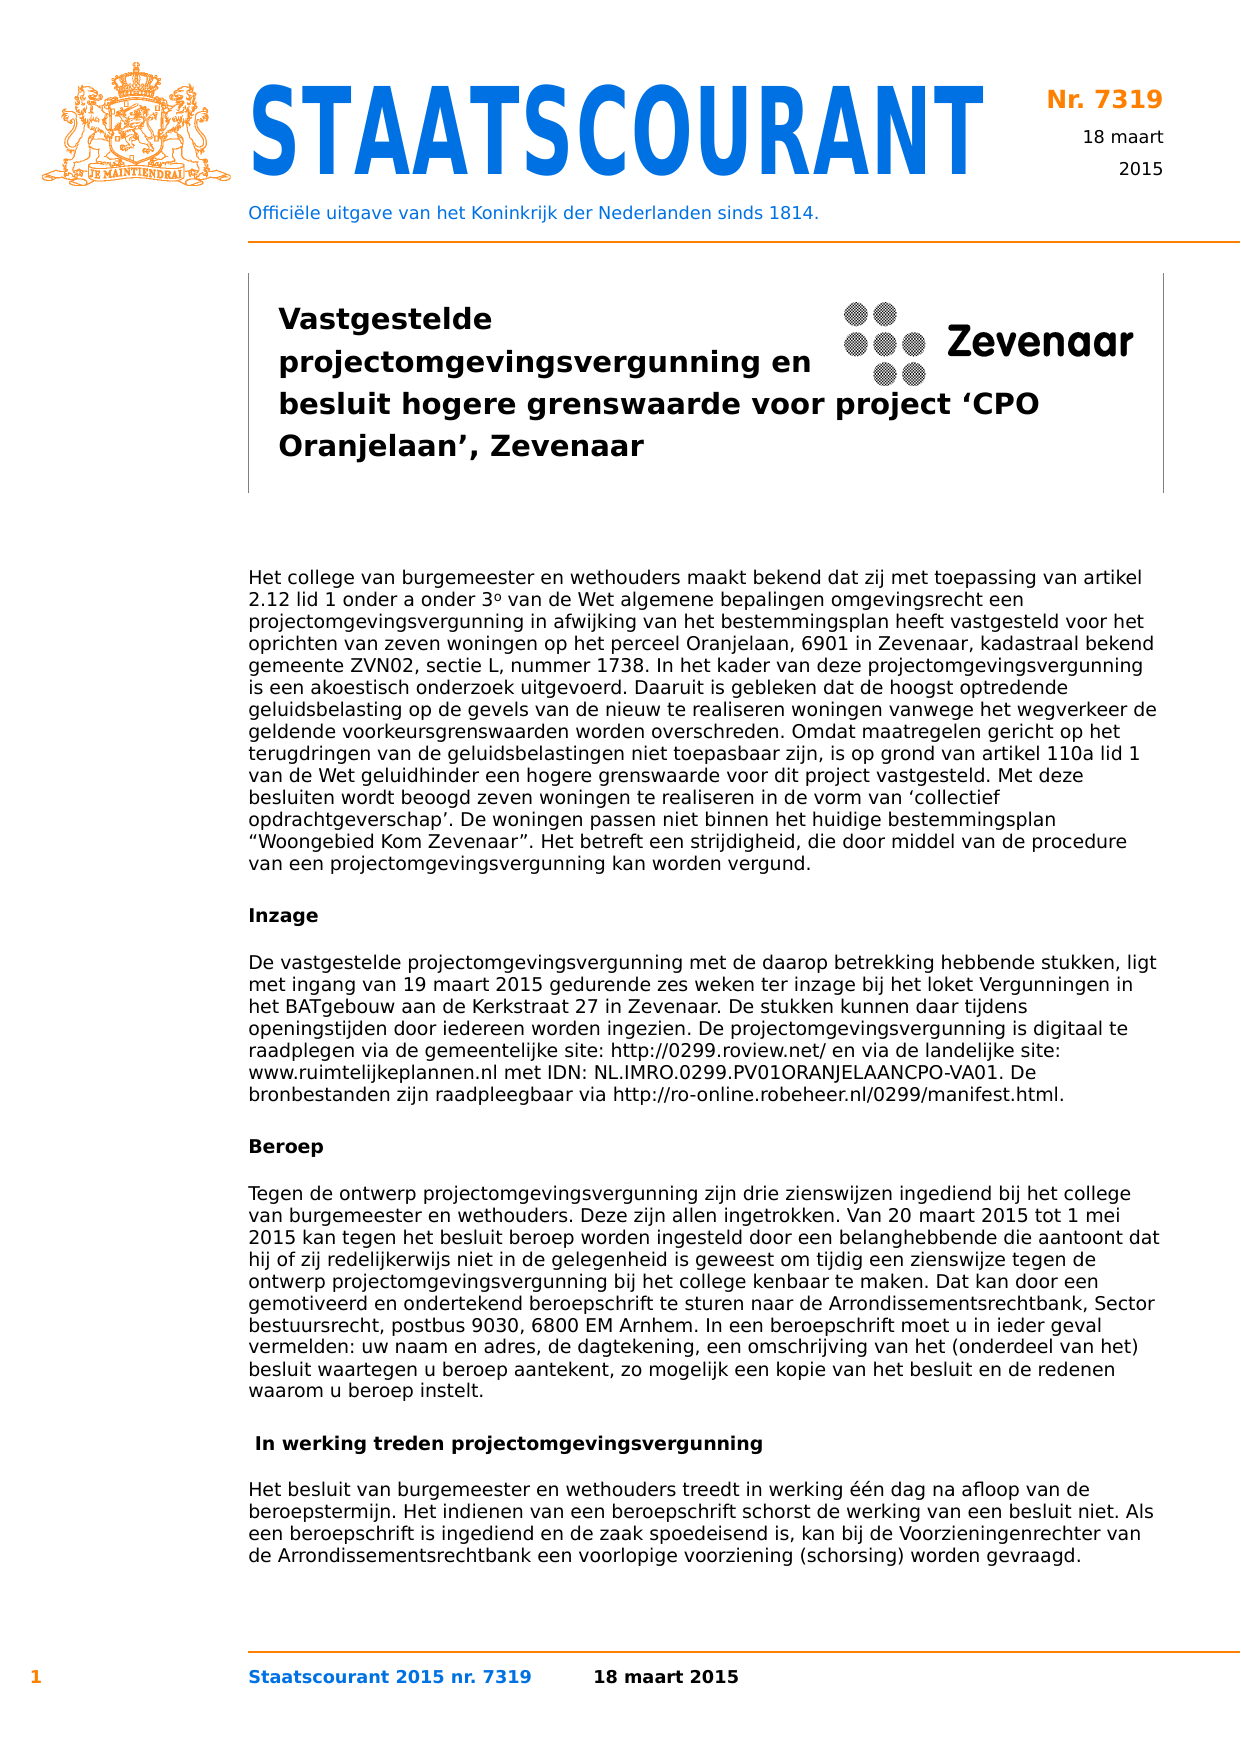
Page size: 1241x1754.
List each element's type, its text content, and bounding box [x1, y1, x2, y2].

table_cell 2015 [998, 153, 1240, 203]
text Tegen de ontwerp projectomgevingsvergunning zijn drie zienswijzen ingediend bij het college van burgemeester en wethouders. Deze zijn allen ingetrokken. Van 20 maart 2015 tot 1 mei 2015 kan tegen het besluit beroep worden ingesteld door een belanghebbende die aantoont dat hij of zij redelijkerwijs niet in de gelegenheid is geweest om tijdig een zienswijze tegen de ontwerp projectomgevingsvergunning bij het college kenbaar te maken. Dat kan door een gemotiveerd en ondertekend beroepschrift te sturen naar de Arrondissementsrechtbank, Sector bestuursrecht, postbus 9030, 6800 EM Arnhem. In een beroepschrift moet u in ieder geval vermelden: uw naam en adres, de dagtekening, een omschrijving van het (onderdeel van het) besluit waartegen u beroep aantekent, zo mogelijk een kopie van het besluit en de redenen waarom u beroep instelt. [248, 1183, 1163, 1402]
table_header STAATSCOURANT [248, 62, 998, 203]
table_header [25, 62, 248, 241]
subtitle Inzage [248, 905, 1163, 927]
picture [41, 62, 231, 186]
subtitle In werking treden projectomgevingsvergunning [248, 1432, 1163, 1454]
text De vastgestelde projectomgevingsvergunning met de daarop betrekking hebbende stukken, ligt met ingang van 19 maart 2015 gedurende zes weken ter inzage bij het loket Vergunningen in het BATgebouw aan de Kerkstraat 27 in Zevenaar. De stukken kunnen daar tijdens openingstijden door iedereen worden ingezien. De projectomgevingsvergunning is digitaal te raadplegen via de gemeentelijke site: http://0299.roview.net/ en via de landelijke site: www.ruimtelijkeplannen.nl met IDN: NL.IMRO.0299.PV01ORANJELAANCPO-VA01. De bronbestanden zijn raadpleegbaar via http://ro-online.robeheer.nl/0299/manifest.html. [248, 952, 1163, 1106]
subtitle Vastgestelde projectomgevingsvergunning en besluit hogere grenswaarde voor project ‘CPO Oranjelaan’, Zevenaar [249, 273, 1163, 493]
table_header Nr. 7319 [998, 62, 1240, 121]
text Het college van burgemeester en wethouders maakt bekend dat zij met toepassing van artikel 2.12 lid 1 onder a onder 3o van de Wet algemene bepalingen omgevingsrecht een projectomgevingsvergunning in afwijking van het bestemmingsplan heeft vastgesteld voor het oprichten van zeven woningen op het perceel Oranjelaan, 6901 in Zevenaar, kadastraal bekend gemeente ZVN02, sectie L, nummer 1738. In het kader van deze projectomgevingsvergunning is een akoestisch onderzoek uitgevoerd. Daaruit is gebleken dat de hoogst optredende geluidsbelasting op de gevels van de nieuw te realiseren woningen vanwege het wegverkeer de geldende voorkeursgrenswaarden worden overschreden. Omdat maatregelen gericht op het terugdringen van de geluidsbelastingen niet toepasbaar zijn, is op grond van artikel 110a lid 1 van de Wet geluidhinder een hogere grenswaarde voor dit project vastgesteld. Met deze besluiten wordt beoogd zeven woningen te realiseren in de vorm van ‘collectief opdrachtgeverschap’. De woningen passen niet binnen het huidige bestemmingsplan “Woongebied Kom Zevenaar”. Het betreft een strijdigheid, die door middel van de procedure van een projectomgevingsvergunning kan worden vergund. [248, 567, 1163, 875]
table_cell 18 maart [998, 121, 1240, 153]
text Het besluit van burgemeester en wethouders treedt in werking één dag na afloop van de beroepstermijn. Het indienen van een beroepschrift schorst de werking van een besluit niet. Als een beroepschrift is ingediend en de zaak spoedeisend is, kan bij de Voorzieningenrechter van de Arrondissementsrechtbank een voorlopige voorziening (schorsing) worden gevraagd. [248, 1479, 1163, 1567]
subtitle Beroep [248, 1136, 1163, 1158]
table_cell Officiële uitgave van het Koninkrijk der Nederlanden sinds 1814. [248, 203, 1240, 241]
picture [844, 302, 1134, 386]
